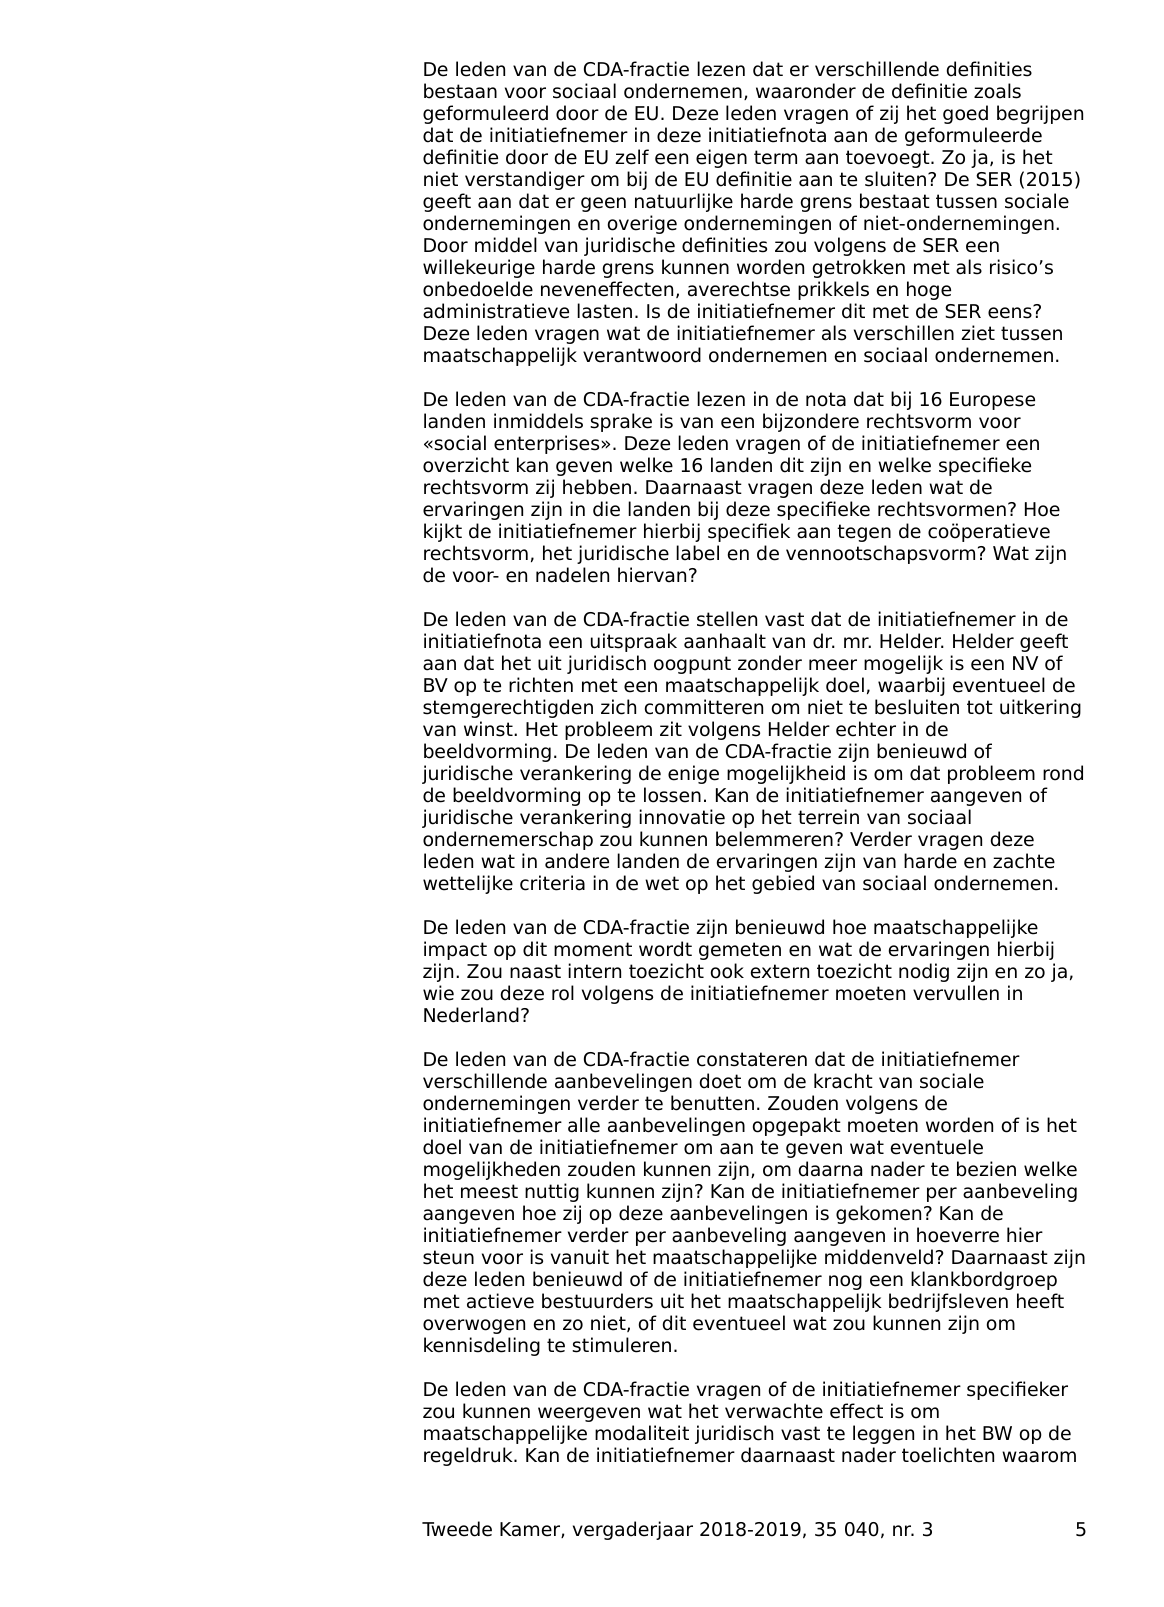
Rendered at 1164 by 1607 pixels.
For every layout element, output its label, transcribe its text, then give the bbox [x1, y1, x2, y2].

text De leden van de CDA-fractie zijn benieuwd hoe maatschappelijke impact op dit moment wordt gemeten en wat de ervaringen hierbij zijn. Zou naast intern toezicht ook extern toezicht nodig zijn en zo ja, wie zou deze rol volgens de initiatiefnemer moeten vervullen in Nederland? [422, 917, 1087, 1027]
text De leden van de CDA-fractie lezen dat er verschillende definities bestaan voor sociaal ondernemen, waaronder de definitie zoals geformuleerd door de EU. Deze leden vragen of zij het goed begrijpen dat de initiatiefnemer in deze initiatiefnota aan de geformuleerde definitie door de EU zelf een eigen term aan toevoegt. Zo ja, is het niet verstandiger om bij de EU definitie aan te sluiten? De SER (2015) geeft aan dat er geen natuurlijke harde grens bestaat tussen sociale ondernemingen en overige ondernemingen of niet-ondernemingen. Door middel van juridische definities zou volgens de SER een willekeurige harde grens kunnen worden getrokken met als risico’s onbedoelde neveneffecten, averechtse prikkels en hoge administratieve lasten. Is de initiatiefnemer dit met de SER eens? Deze leden vragen wat de initiatiefnemer als verschillen ziet tussen maatschappelijk verantwoord ondernemen en sociaal ondernemen. [422, 59, 1087, 367]
text De leden van de CDA-fractie vragen of de initiatiefnemer specifieker zou kunnen weergeven wat het verwachte effect is om maatschappelijke modaliteit juridisch vast te leggen in het BW op de regeldruk. Kan de initiatiefnemer daarnaast nader toelichten waarom [422, 1379, 1087, 1467]
text De leden van de CDA-fractie constateren dat de initiatiefnemer verschillende aanbevelingen doet om de kracht van sociale ondernemingen verder te benutten. Zouden volgens de initiatiefnemer alle aanbevelingen opgepakt moeten worden of is het doel van de initiatiefnemer om aan te geven wat eventuele mogelijkheden zouden kunnen zijn, om daarna nader te bezien welke het meest nuttig kunnen zijn? Kan de initiatiefnemer per aanbeveling aangeven hoe zij op deze aanbevelingen is gekomen? Kan de initiatiefnemer verder per aanbeveling aangeven in hoeverre hier steun voor is vanuit het maatschappelijke middenveld? Daarnaast zijn deze leden benieuwd of de initiatiefnemer nog een klankbordgroep met actieve bestuurders uit het maatschappelijk bedrijfsleven heeft overwogen en zo niet, of dit eventueel wat zou kunnen zijn om kennisdeling te stimuleren. [422, 1049, 1087, 1357]
text De leden van de CDA-fractie stellen vast dat de initiatiefnemer in de initiatiefnota een uitspraak aanhaalt van dr. mr. Helder. Helder geeft aan dat het uit juridisch oogpunt zonder meer mogelijk is een NV of BV op te richten met een maatschappelijk doel, waarbij eventueel de stemgerechtigden zich committeren om niet te besluiten tot uitkering van winst. Het probleem zit volgens Helder echter in de beeldvorming. De leden van de CDA-fractie zijn benieuwd of juridische verankering de enige mogelijkheid is om dat probleem rond de beeldvorming op te lossen. Kan de initiatiefnemer aangeven of juridische verankering innovatie op het terrein van sociaal ondernemerschap zou kunnen belemmeren? Verder vragen deze leden wat in andere landen de ervaringen zijn van harde en zachte wettelijke criteria in de wet op het gebied van sociaal ondernemen. [422, 609, 1087, 895]
text De leden van de CDA-fractie lezen in de nota dat bij 16 Europese landen inmiddels sprake is van een bijzondere rechtsvorm voor «social enterprises». Deze leden vragen of de initiatiefnemer een overzicht kan geven welke 16 landen dit zijn en welke specifieke rechtsvorm zij hebben. Daarnaast vragen deze leden wat de ervaringen zijn in die landen bij deze specifieke rechtsvormen? Hoe kijkt de initiatiefnemer hierbij specifiek aan tegen de coöperatieve rechtsvorm, het juridische label en de vennootschapsvorm? Wat zijn de voor- en nadelen hiervan? [422, 389, 1087, 587]
